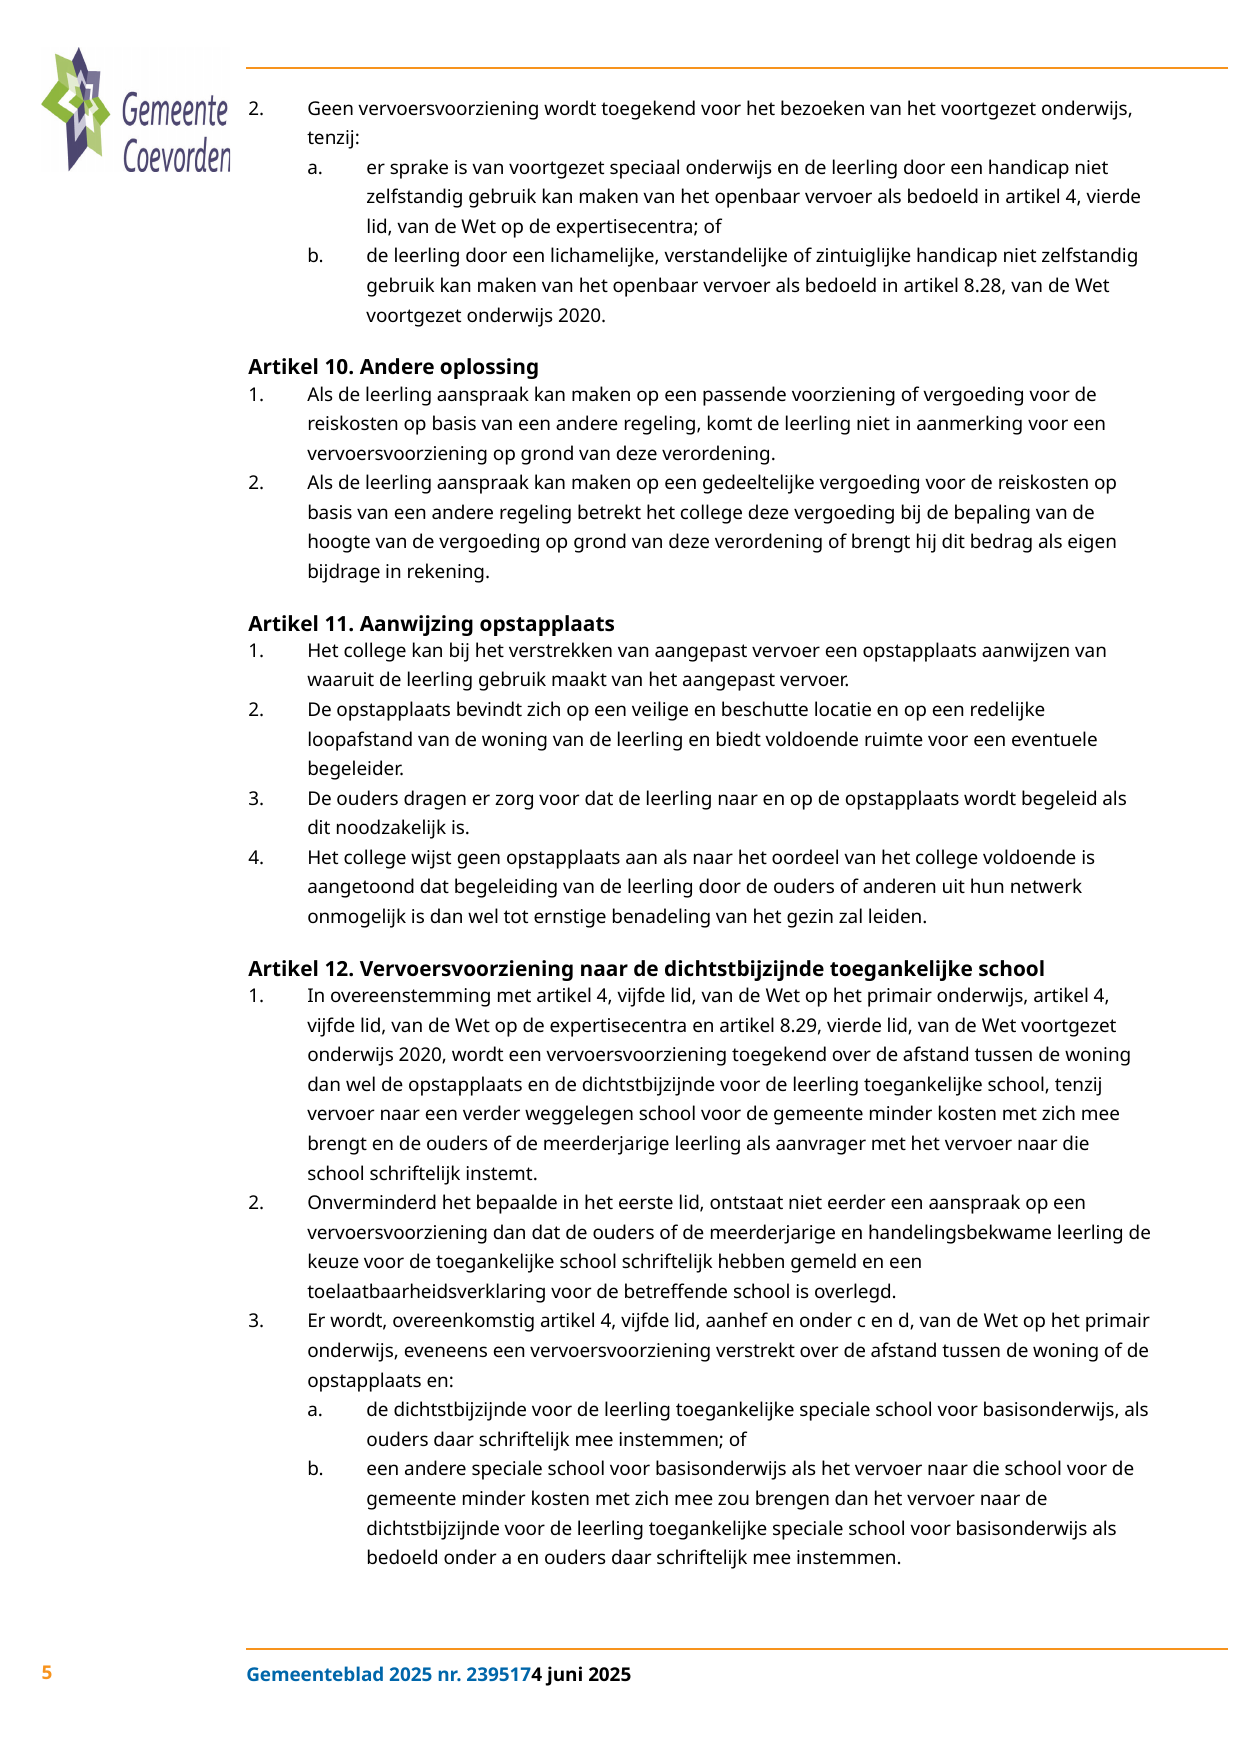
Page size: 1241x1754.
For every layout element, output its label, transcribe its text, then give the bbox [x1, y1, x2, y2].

picture [41, 47, 231, 172]
list In overeenstemming met artikel 4, vijfde lid, van de Wet op het primair onderwijs, artikel 4, vijfde lid, van de Wet op de expertisecentra en artikel 8.29, vierde lid, van de Wet voortgezet onderwijs 2020, wordt een vervoersvoorziening toegekend over de afstand tussen de woning dan wel de opstapplaats en de dichtstbijzijnde voor de leerling toegankelijke school, tenzij vervoer naar een verder weggelegen school voor de gemeente minder kosten met zich mee brengt en de ouders of de meerderjarige leerling als aanvrager met het vervoer naar die school schriftelijk instemt. [248, 982, 1152, 1185]
list er sprake is van voortgezet speciaal onderwijs en de leerling door een handicap niet zelfstandig gebruik kan maken van het openbaar vervoer als bedoeld in artikel 4, vierde lid, van de Wet op de expertisecentra; of [307, 154, 1152, 239]
list Als de leerling aanspraak kan maken op een passende voorziening of vergoeding voor de reiskosten op basis van een andere regeling, komt de leerling niet in aanmerking voor een vervoersvoorziening op grond van deze verordening. [248, 381, 1152, 466]
text Artikel 12. Vervoersvoorziening naar de dichtstbijzijnde toegankelijke school [248, 954, 1152, 982]
list Het college kan bij het verstrekken van aangepast vervoer een opstapplaats aanwijzen van waaruit de leerling gebruik maakt van het aangepast vervoer. [248, 637, 1152, 692]
list De ouders dragen er zorg voor dat de leerling naar en op de opstapplaats wordt begeleid als dit noodzakelijk is. [248, 785, 1152, 840]
list Onverminderd het bepaalde in het eerste lid, ontstaat niet eerder een aanspraak op een vervoersvoorziening dan dat de ouders of de meerderjarige en handelingsbekwame leerling de keuze voor de toegankelijke school schriftelijk hebben gemeld en een toelaatbaarheidsverklaring voor de betreffende school is overlegd. [248, 1189, 1152, 1304]
list de leerling door een lichamelijke, verstandelijke of zintuiglijke handicap niet zelfstandig gebruik kan maken van het openbaar vervoer als bedoeld in artikel 8.28, van de Wet voortgezet onderwijs 2020. [307, 243, 1152, 328]
list een andere speciale school voor basisonderwijs als het vervoer naar die school voor de gemeente minder kosten met zich mee zou brengen dan het vervoer naar de dichtstbijzijnde voor de leerling toegankelijke speciale school voor basisonderwijs als bedoeld onder a en ouders daar schriftelijk mee instemmen. [307, 1456, 1152, 1570]
list De opstapplaats bevindt zich op een veilige en beschutte locatie en op een redelijke loopafstand van de woning van de leerling en biedt voldoende ruimte voor een eventuele begeleider. [248, 696, 1152, 781]
text Artikel 10. Andere oplossing [248, 352, 1152, 381]
list Geen vervoersvoorziening wordt toegekend voor het bezoeken van het voortgezet onderwijs, tenzij: [248, 95, 1152, 150]
list Er wordt, overeenkomstig artikel 4, vijfde lid, aanhef en onder c en d, van de Wet op het primair onderwijs, eveneens een vervoersvoorziening verstrekt over de afstand tussen de woning of de opstapplaats en: [248, 1308, 1152, 1392]
list Als de leerling aanspraak kan maken op een gedeeltelijke vergoeding voor de reiskosten op basis van een andere regeling betrekt het college deze vergoeding bij de bepaling van de hoogte van de vergoeding op grond van deze verordening of brengt hij dit bedrag als eigen bijdrage in rekening. [248, 469, 1152, 584]
list de dichtstbijzijnde voor de leerling toegankelijke speciale school voor basisonderwijs, als ouders daar schriftelijk mee instemmen; of [307, 1396, 1152, 1452]
list Het college wijst geen opstapplaats aan als naar het oordeel van het college voldoende is aangetoond dat begeleiding van de leerling door de ouders of anderen uit hun netwerk onmogelijk is dan wel tot ernstige benadeling van het gezin zal leiden. [248, 844, 1152, 929]
text Artikel 11. Aanwijzing opstapplaats [248, 609, 1152, 637]
